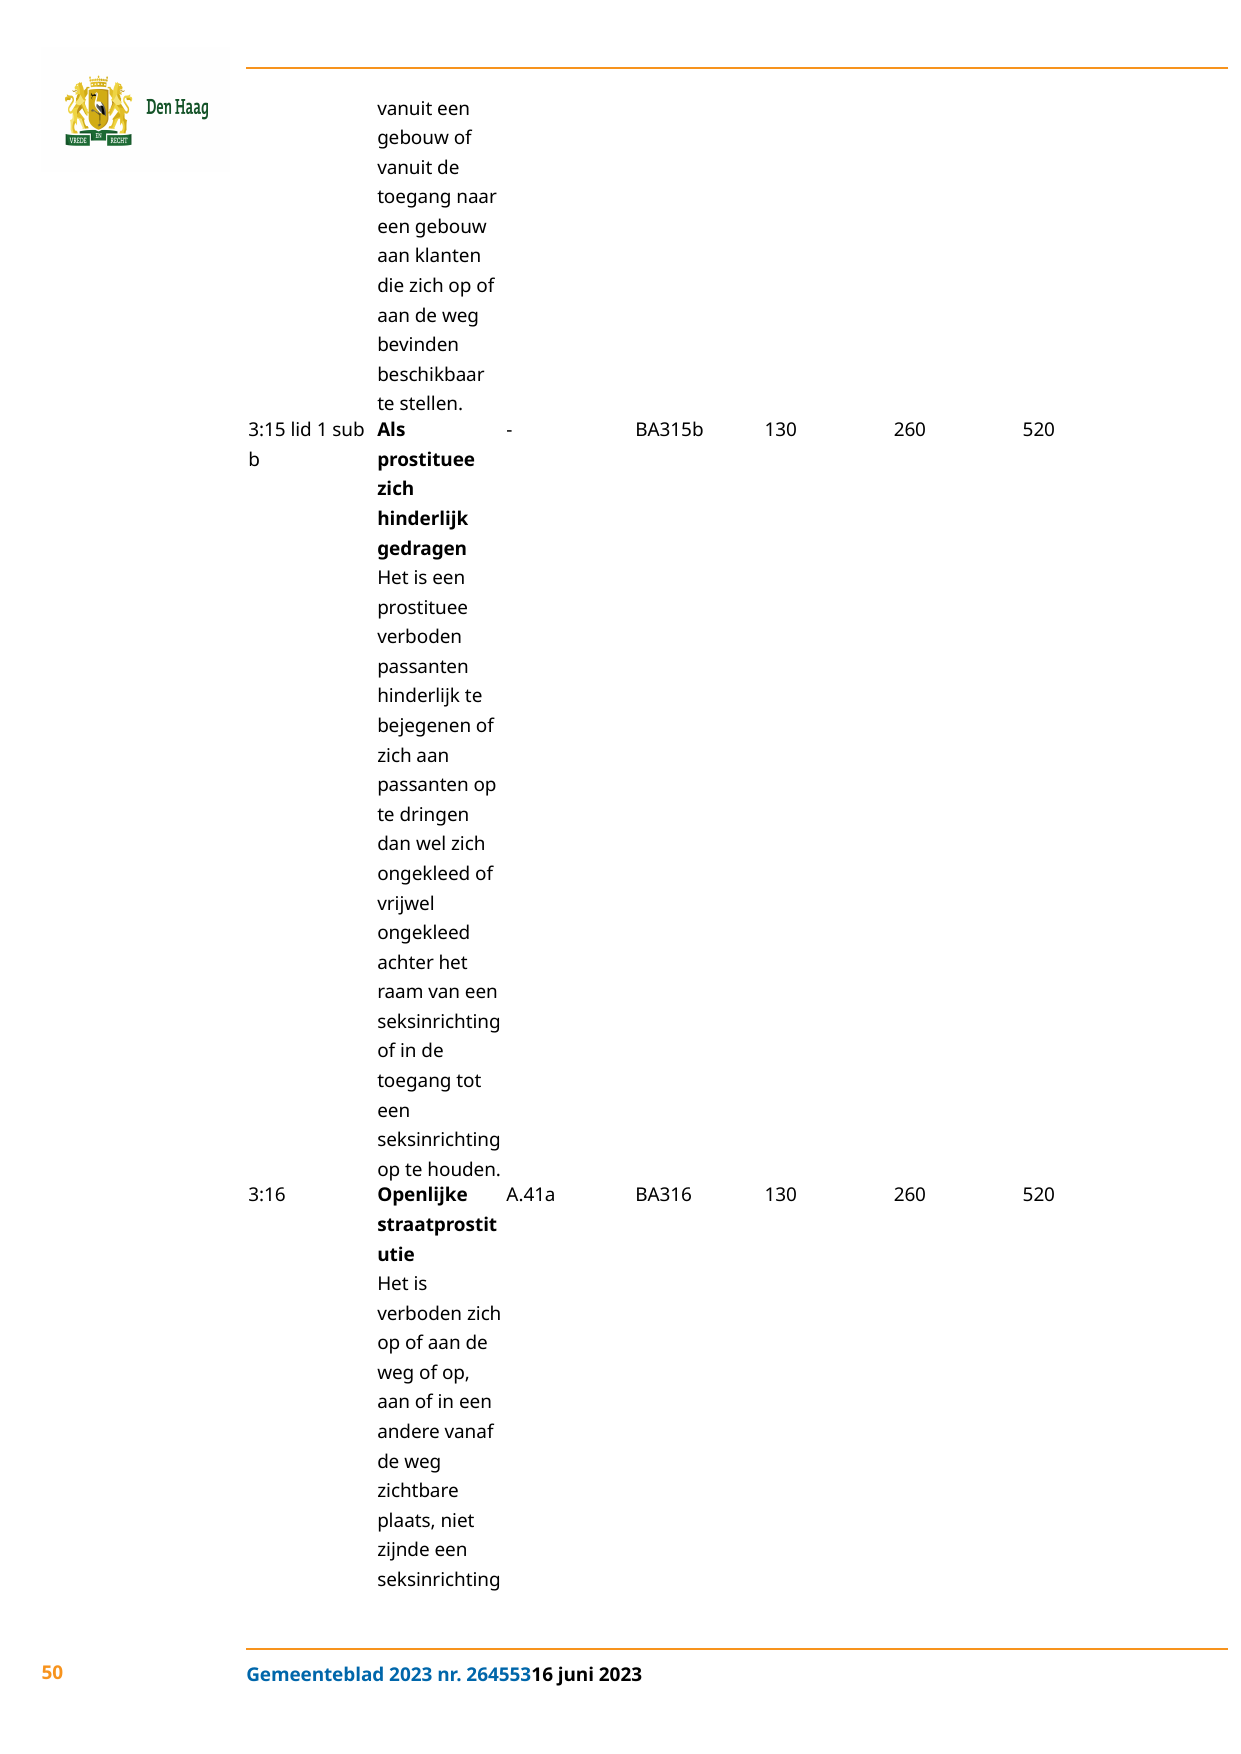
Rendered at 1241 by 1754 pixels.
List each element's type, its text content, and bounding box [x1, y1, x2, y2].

table_cell A.41a [506, 1182, 635, 1592]
table_cell Als prostituee zich hinderlijk gedragen Het is een prostituee verboden passanten hinderlijk te bejegenen of zich aan passanten op te dringen dan wel zich ongekleed of vrijwel ongekleed achter het raam van een seksinrichting of in de toegang tot een seksinrichting op te houden. [377, 416, 506, 1182]
table_cell 260 [894, 416, 1022, 1182]
table_cell BA316 [635, 1182, 764, 1592]
table_cell Openlijke straatprostitutie Het is verboden zich op of aan de weg of op, aan of in een andere vanaf de weg zichtbare plaats, niet zijnde een seksinrichting [377, 1182, 506, 1592]
table_cell [764, 95, 893, 416]
table_cell 3:15 lid 1 sub b [248, 416, 377, 1182]
table_cell 520 [1023, 1182, 1152, 1592]
table_cell 130 [764, 416, 893, 1182]
table_cell [248, 95, 377, 416]
picture [41, 47, 231, 172]
table_cell [894, 95, 1022, 416]
table_cell [635, 95, 764, 416]
table_cell BA315b [635, 416, 764, 1182]
table_cell 130 [764, 1182, 893, 1592]
table_cell - [506, 95, 635, 416]
table_cell vanuit een gebouw of vanuit de toegang naar een gebouw aan klanten die zich op of aan de weg bevinden beschikbaar te stellen. [377, 95, 506, 416]
table_cell 520 [1023, 416, 1152, 1182]
table_cell 260 [894, 1182, 1022, 1592]
table_cell - [506, 416, 635, 1182]
table_cell 3:16 [248, 1182, 377, 1592]
table_cell [1023, 95, 1152, 416]
